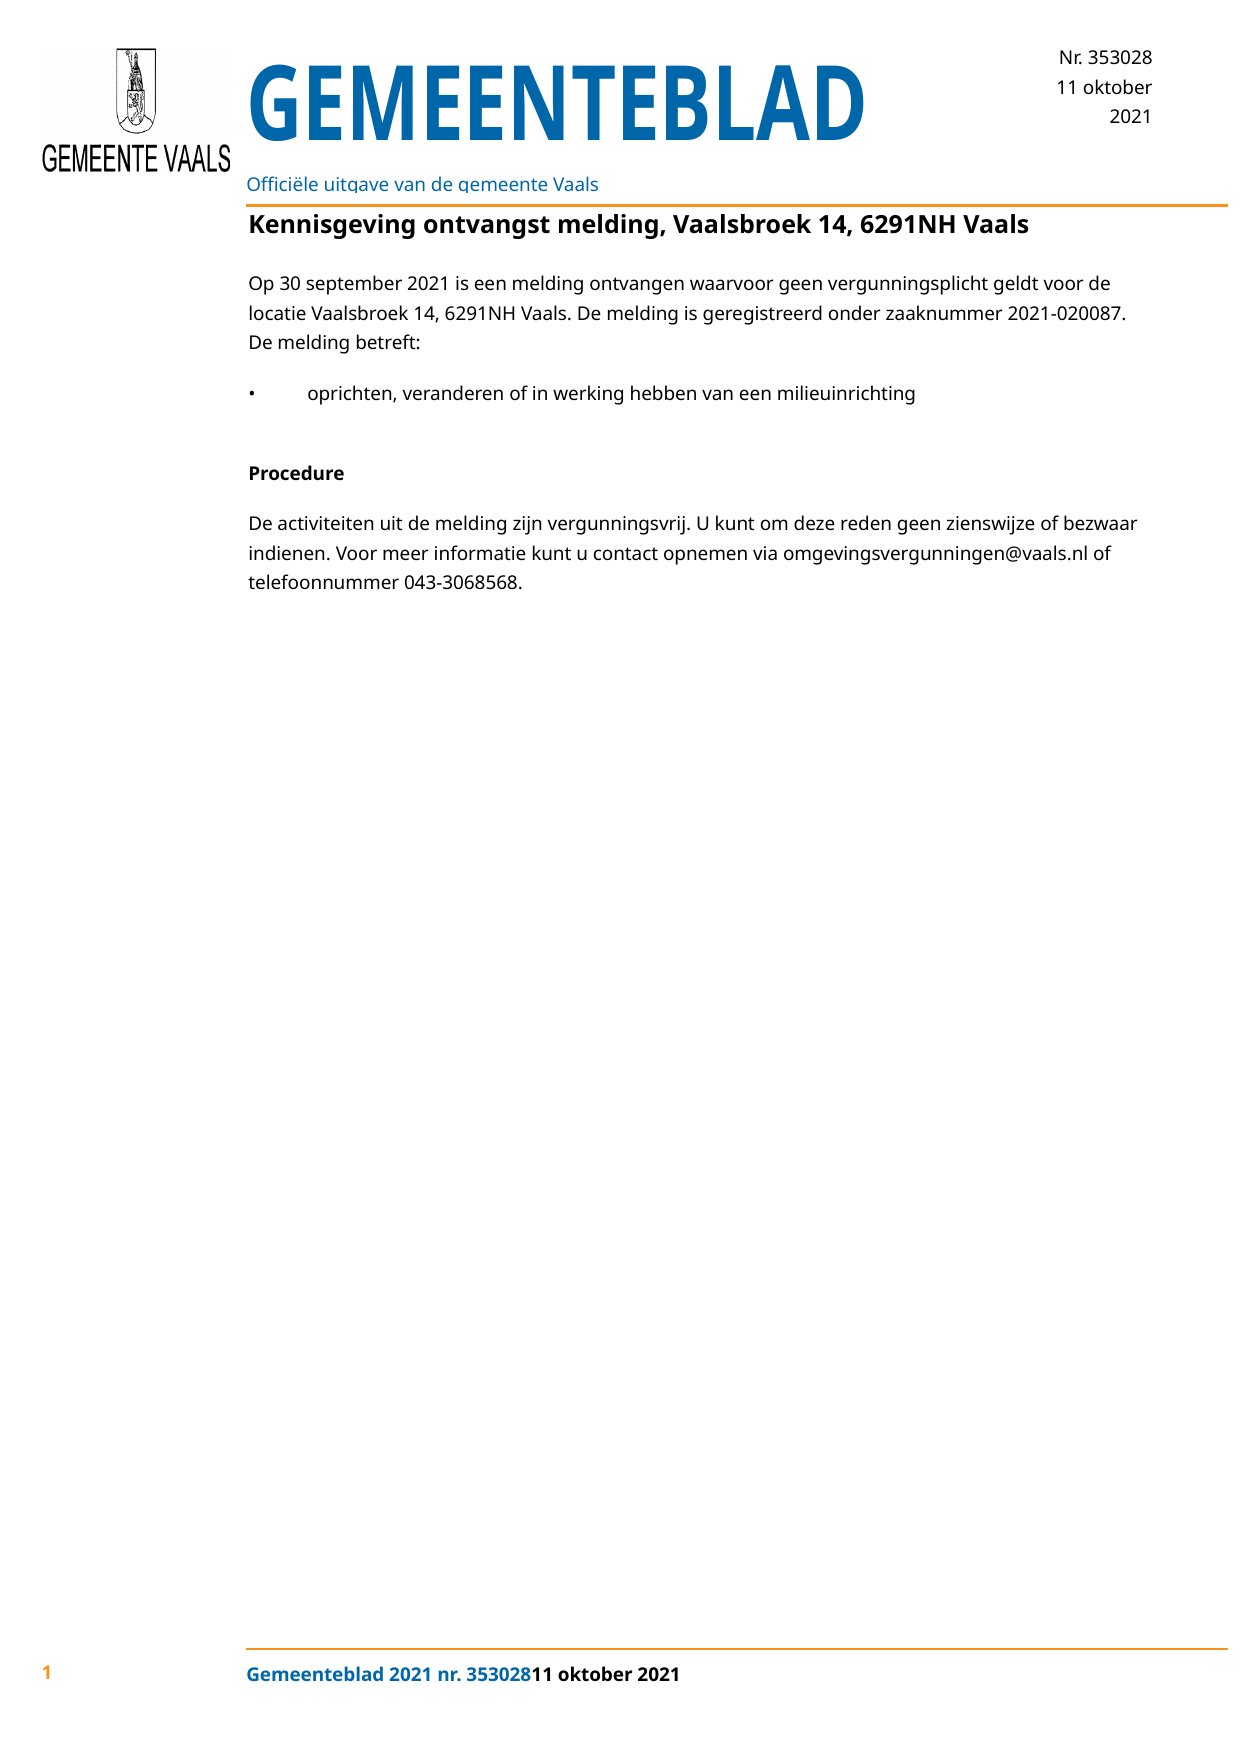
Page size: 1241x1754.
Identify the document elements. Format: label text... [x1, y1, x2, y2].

picture [41, 47, 231, 172]
text Op 30 september 2021 is een melding ontvangen waarvoor geen vergunningsplicht geldt voor de locatie Vaalsbroek 14, 6291NH Vaals. De melding is geregistreerd onder zaaknummer 2021-020087. De melding betreft: [248, 270, 1152, 355]
text Kennisgeving ontvangst melding, Vaalsbroek 14, 6291NH Vaals [248, 207, 1152, 241]
list oprichten, veranderen of in werking hebben van een milieuinrichting [248, 380, 1152, 406]
text Procedure [248, 460, 1152, 486]
text De activiteiten uit de melding zijn vergunningsvrij. U kunt om deze reden geen zienswijze of bezwaar indienen. Voor meer informatie kunt u contact opnemen via omgevingsvergunningen@vaals.nl of telefoonnummer 043-3068568. [248, 510, 1152, 595]
